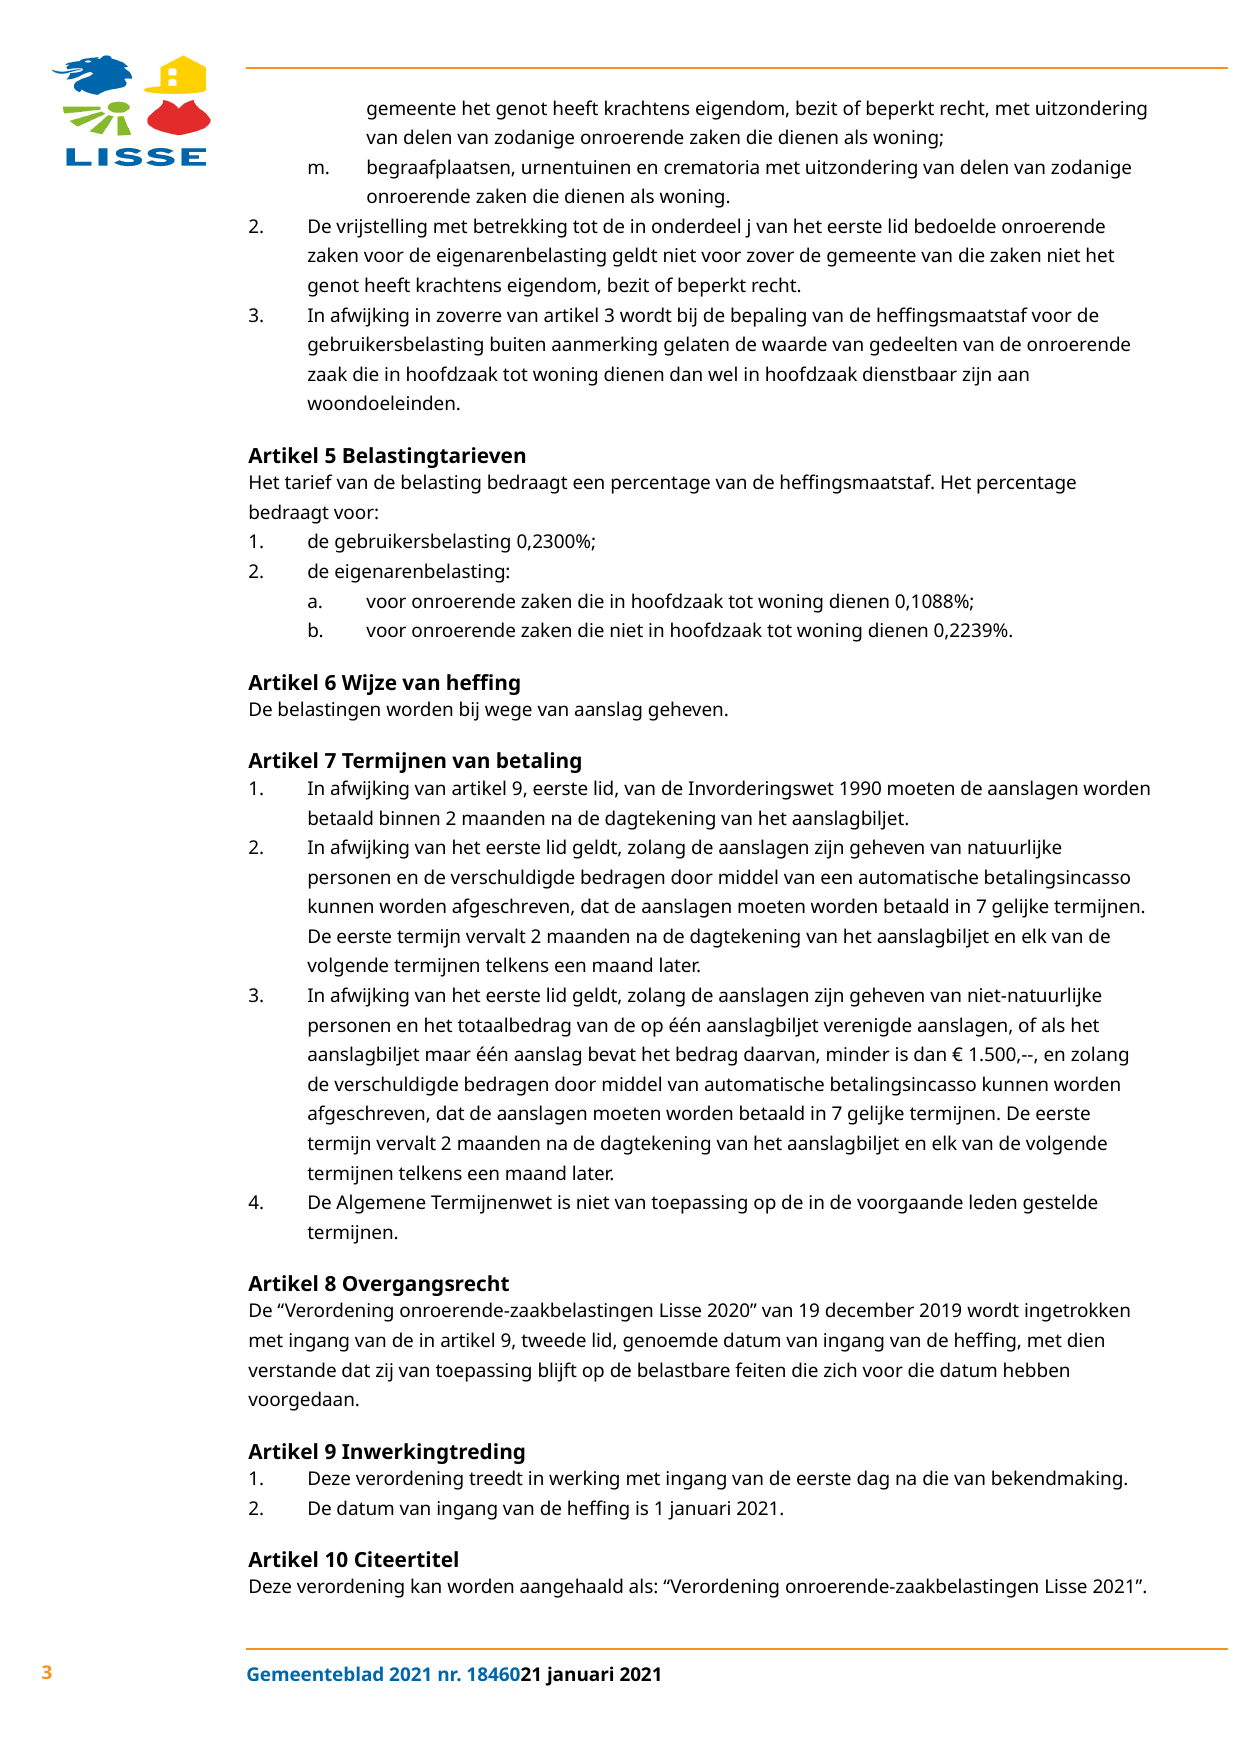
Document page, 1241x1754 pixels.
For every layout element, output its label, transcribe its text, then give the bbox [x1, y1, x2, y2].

list voor onroerende zaken die niet in hoofdzaak tot woning dienen 0,2239%. [307, 617, 1152, 643]
text Deze verordening kan worden aangehaald als: “Verordening onroerende-zaakbelastingen Lisse 2021”. [248, 1574, 1152, 1599]
list gemeente het genot heeft krachtens eigendom, bezit of beperkt recht, met uitzondering van delen van zodanige onroerende zaken die dienen als woning; [307, 95, 1152, 150]
list In afwijking van het eerste lid geldt, zolang de aanslagen zijn geheven van niet-natuurlijke personen en het totaalbedrag van de op één aanslagbiljet verenigde aanslagen, of als het aanslagbiljet maar één aanslag bevat het bedrag daarvan, minder is dan € 1.500,--, en zolang de verschuldigde bedragen door middel van automatische betalingsincasso kunnen worden afgeschreven, dat de aanslagen moeten worden betaald in 7 gelijke termijnen. De eerste termijn vervalt 2 maanden na de dagtekening van het aanslagbiljet en elk van de volgende termijnen telkens een maand later. [248, 982, 1152, 1185]
list De datum van ingang van de heffing is 1 januari 2021. [248, 1495, 1152, 1521]
text Artikel 8 Overgangsrecht [248, 1269, 1152, 1298]
list begraafplaatsen, urnentuinen en crematoria met uitzondering van delen van zodanige onroerende zaken die dienen als woning. [307, 154, 1152, 209]
list In afwijking van het eerste lid geldt, zolang de aanslagen zijn geheven van natuurlijke personen en de verschuldigde bedragen door middel van een automatische betalingsincasso kunnen worden afgeschreven, dat de aanslagen moeten worden betaald in 7 gelijke termijnen. De eerste termijn vervalt 2 maanden na de dagtekening van het aanslagbiljet en elk van de volgende termijnen telkens een maand later. [248, 834, 1152, 978]
list De Algemene Termijnenwet is niet van toepassing op de in de voorgaande leden gestelde termijnen. [248, 1189, 1152, 1244]
text Artikel 6 Wijze van heffing [248, 668, 1152, 696]
list de eigenarenbelasting: [248, 558, 1152, 584]
list Deze verordening treedt in werking met ingang van de eerste dag na die van bekendmaking. [248, 1465, 1152, 1491]
list de gebruikersbelasting 0,2300%; [248, 529, 1152, 554]
text De “Verordening onroerende-zaakbelastingen Lisse 2020” van 19 december 2019 wordt ingetrokken met ingang van de in artikel 9, tweede lid, genoemde datum van ingang van de heffing, met dien verstande dat zij van toepassing blijft op de belastbare feiten die zich voor die datum hebben voorgedaan. [248, 1298, 1152, 1412]
text Artikel 9 Inwerkingtreding [248, 1437, 1152, 1465]
list In afwijking van artikel 9, eerste lid, van de Invorderingswet 1990 moeten de aanslagen worden betaald binnen 2 maanden na de dagtekening van het aanslagbiljet. [248, 775, 1152, 830]
list In afwijking in zoverre van artikel 3 wordt bij de bepaling van de heffingsmaatstaf voor de gebruikersbelasting buiten aanmerking gelaten de waarde van gedeelten van de onroerende zaak die in hoofdzaak tot woning dienen dan wel in hoofdzaak dienstbaar zijn aan woondoeleinden. [248, 302, 1152, 416]
text Artikel 10 Citeertitel [248, 1545, 1152, 1574]
list voor onroerende zaken die in hoofdzaak tot woning dienen 0,1088%; [307, 588, 1152, 613]
picture [41, 47, 231, 172]
text Artikel 7 Termijnen van betaling [248, 747, 1152, 775]
list De vrijstelling met betrekking tot de in onderdeel j van het eerste lid bedoelde onroerende zaken voor de eigenarenbelasting geldt niet voor zover de gemeente van die zaken niet het genot heeft krachtens eigendom, bezit of beperkt recht. [248, 213, 1152, 298]
text Het tarief van de belasting bedraagt een percentage van de heffingsmaatstaf. Het percentage bedraagt voor: [248, 469, 1152, 525]
text Artikel 5 Belastingtarieven [248, 441, 1152, 469]
text De belastingen worden bij wege van aanslag geheven. [248, 696, 1152, 722]
